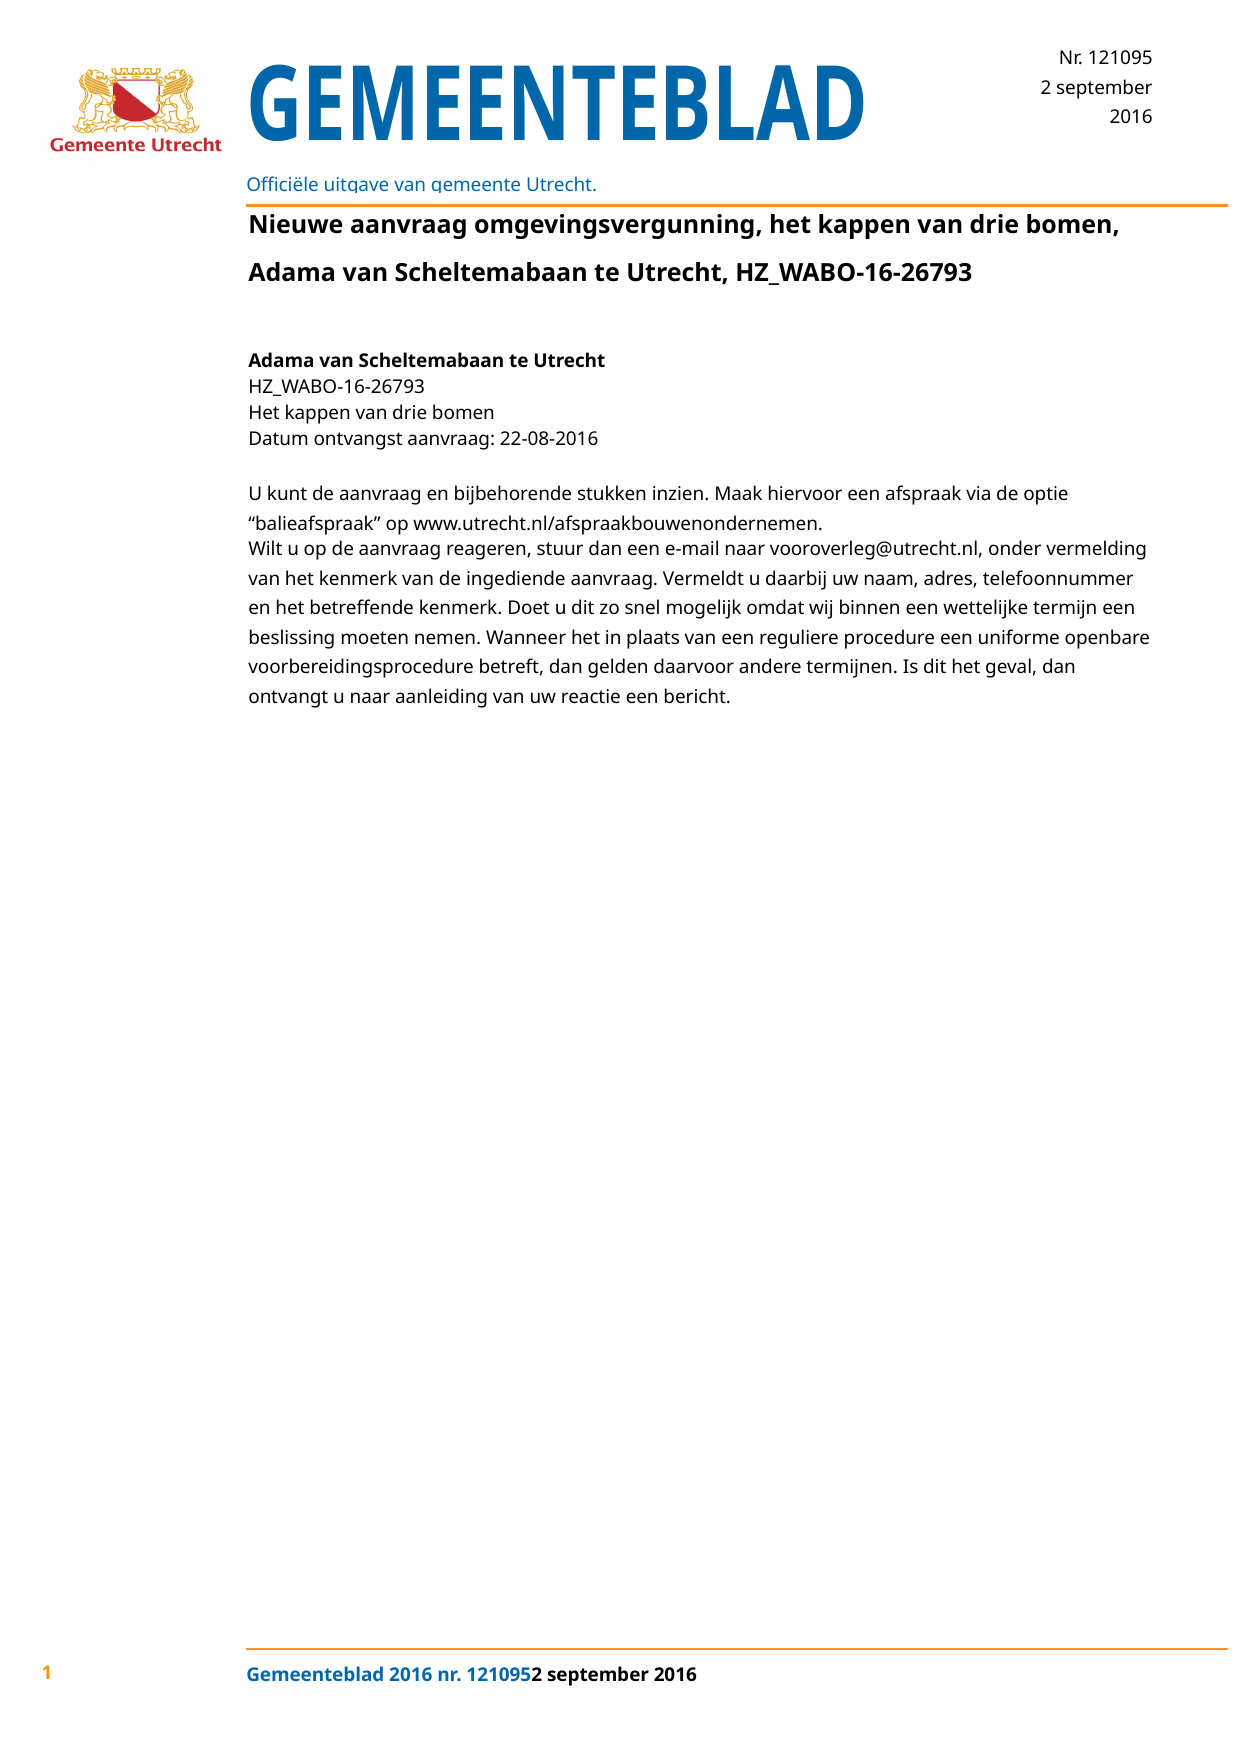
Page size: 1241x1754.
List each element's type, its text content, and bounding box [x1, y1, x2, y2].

table_header Adama van Scheltemabaan te Utrecht [248, 348, 1152, 373]
table_cell Datum ontvangst aanvraag: 22-08-2016 [248, 425, 1152, 480]
table_cell HZ_WABO-16-26793 [248, 373, 1152, 399]
table_cell Wilt u op de aanvraag reageren, stuur dan een e-mail naar vooroverleg@utrecht.nl, onder vermelding van het kenmerk van de ingediende aanvraag. Vermeldt u daarbij uw naam, adres, telefoonnummer en het betreffende kenmerk. Doet u dit zo snel mogelijk omdat wij binnen een wettelijke termijn een beslissing moeten nemen. Wanneer het in plaats van een reguliere procedure een uniforme openbare voorbereidingsprocedure betreft, dan gelden daarvoor andere termijnen. Is dit het geval, dan ontvangt u naar aanleiding van uw reactie een bericht. [248, 535, 1152, 709]
picture [41, 47, 231, 172]
table_cell Het kappen van drie bomen [248, 399, 549, 425]
text Nieuwe aanvraag omgevingsvergunning, het kappen van drie bomen, Adama van Scheltemabaan te Utrecht, HZ_WABO-16-26793 [248, 207, 1152, 288]
table_cell U kunt de aanvraag en bijbehorende stukken inzien. Maak hiervoor een afspraak via de optie “balieafspraak” op www.utrecht.nl/afspraakbouwenondernemen. [248, 480, 1152, 535]
